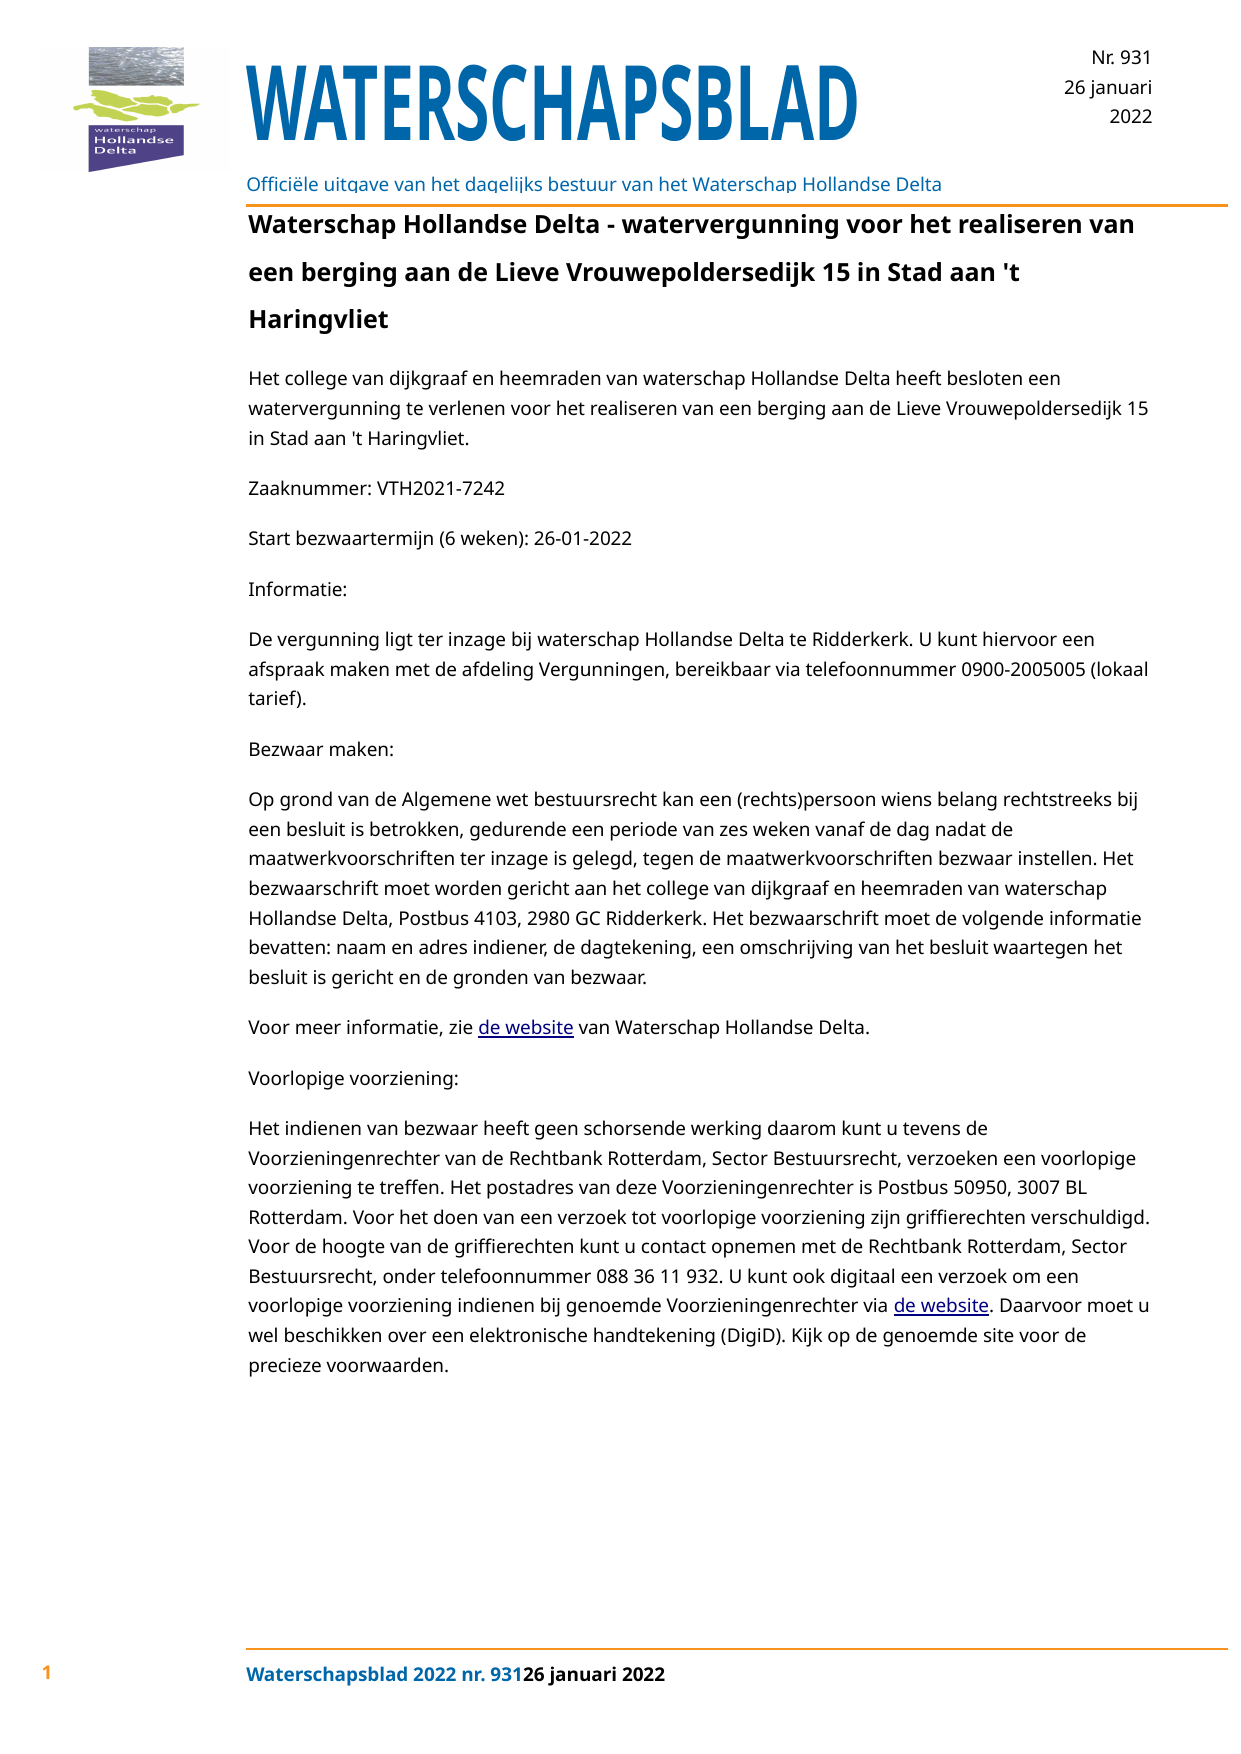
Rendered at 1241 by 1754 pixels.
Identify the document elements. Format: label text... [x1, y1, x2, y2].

text De vergunning ligt ter inzage bij waterschap Hollandse Delta te Ridderkerk. U kunt hiervoor een afspraak maken met de afdeling Vergunningen, bereikbaar via telefoonnummer 0900-2005005 (lokaal tarief). [248, 626, 1152, 711]
text Zaaknummer: VTH2021-7242 [248, 475, 1152, 501]
picture [41, 47, 231, 172]
text Het indienen van bezwaar heeft geen schorsende werking daarom kunt u tevens de Voorzieningenrechter van de Rechtbank Rotterdam, Sector Bestuursrecht, verzoeken een voorlopige voorziening te treffen. Het postadres van deze Voorzieningenrechter is Postbus 50950, 3007 BL Rotterdam. Voor het doen van een verzoek tot voorlopige voorziening zijn griffierechten verschuldigd. Voor de hoogte van de griffierechten kunt u contact opnemen met de Rechtbank Rotterdam, Sector Bestuursrecht, onder telefoonnummer 088 36 11 932. U kunt ook digitaal een verzoek om een voorlopige voorziening indienen bij genoemde Voorzieningenrechter via de website. Daarvoor moet u wel beschikken over een elektronische handtekening (DigiD). Kijk op de genoemde site voor de precieze voorwaarden. [248, 1115, 1152, 1377]
text Het college van dijkgraaf en heemraden van waterschap Hollandse Delta heeft besloten een watervergunning te verlenen voor het realiseren van een berging aan de Lieve Vrouwepoldersedijk 15 in Stad aan 't Haringvliet. [248, 366, 1152, 450]
text Voorlopige voorziening: [248, 1065, 1152, 1090]
text Informatie: [248, 576, 1152, 602]
text Voor meer informatie, zie de website van Waterschap Hollandse Delta. [248, 1014, 1152, 1040]
text Bezwaar maken: [248, 736, 1152, 762]
text Start bezwaartermijn (6 weken): 26-01-2022 [248, 526, 1152, 551]
text Op grond van de Algemene wet bestuursrecht kan een (rechts)persoon wiens belang rechtstreeks bij een besluit is betrokken, gedurende een periode van zes weken vanaf de dag nadat de maatwerkvoorschriften ter inzage is gelegd, tegen de maatwerkvoorschriften bezwaar instellen. Het bezwaarschrift moet worden gericht aan het college van dijkgraaf en heemraden van waterschap Hollandse Delta, Postbus 4103, 2980 GC Ridderkerk. Het bezwaarschrift moet de volgende informatie bevatten: naam en adres indiener, de dagtekening, een omschrijving van het besluit waartegen het besluit is gericht en de gronden van bezwaar. [248, 786, 1152, 989]
text Waterschap Hollandse Delta - watervergunning voor het realiseren van een berging aan de Lieve Vrouwepoldersedijk 15 in Stad aan 't Haringvliet [248, 207, 1152, 336]
